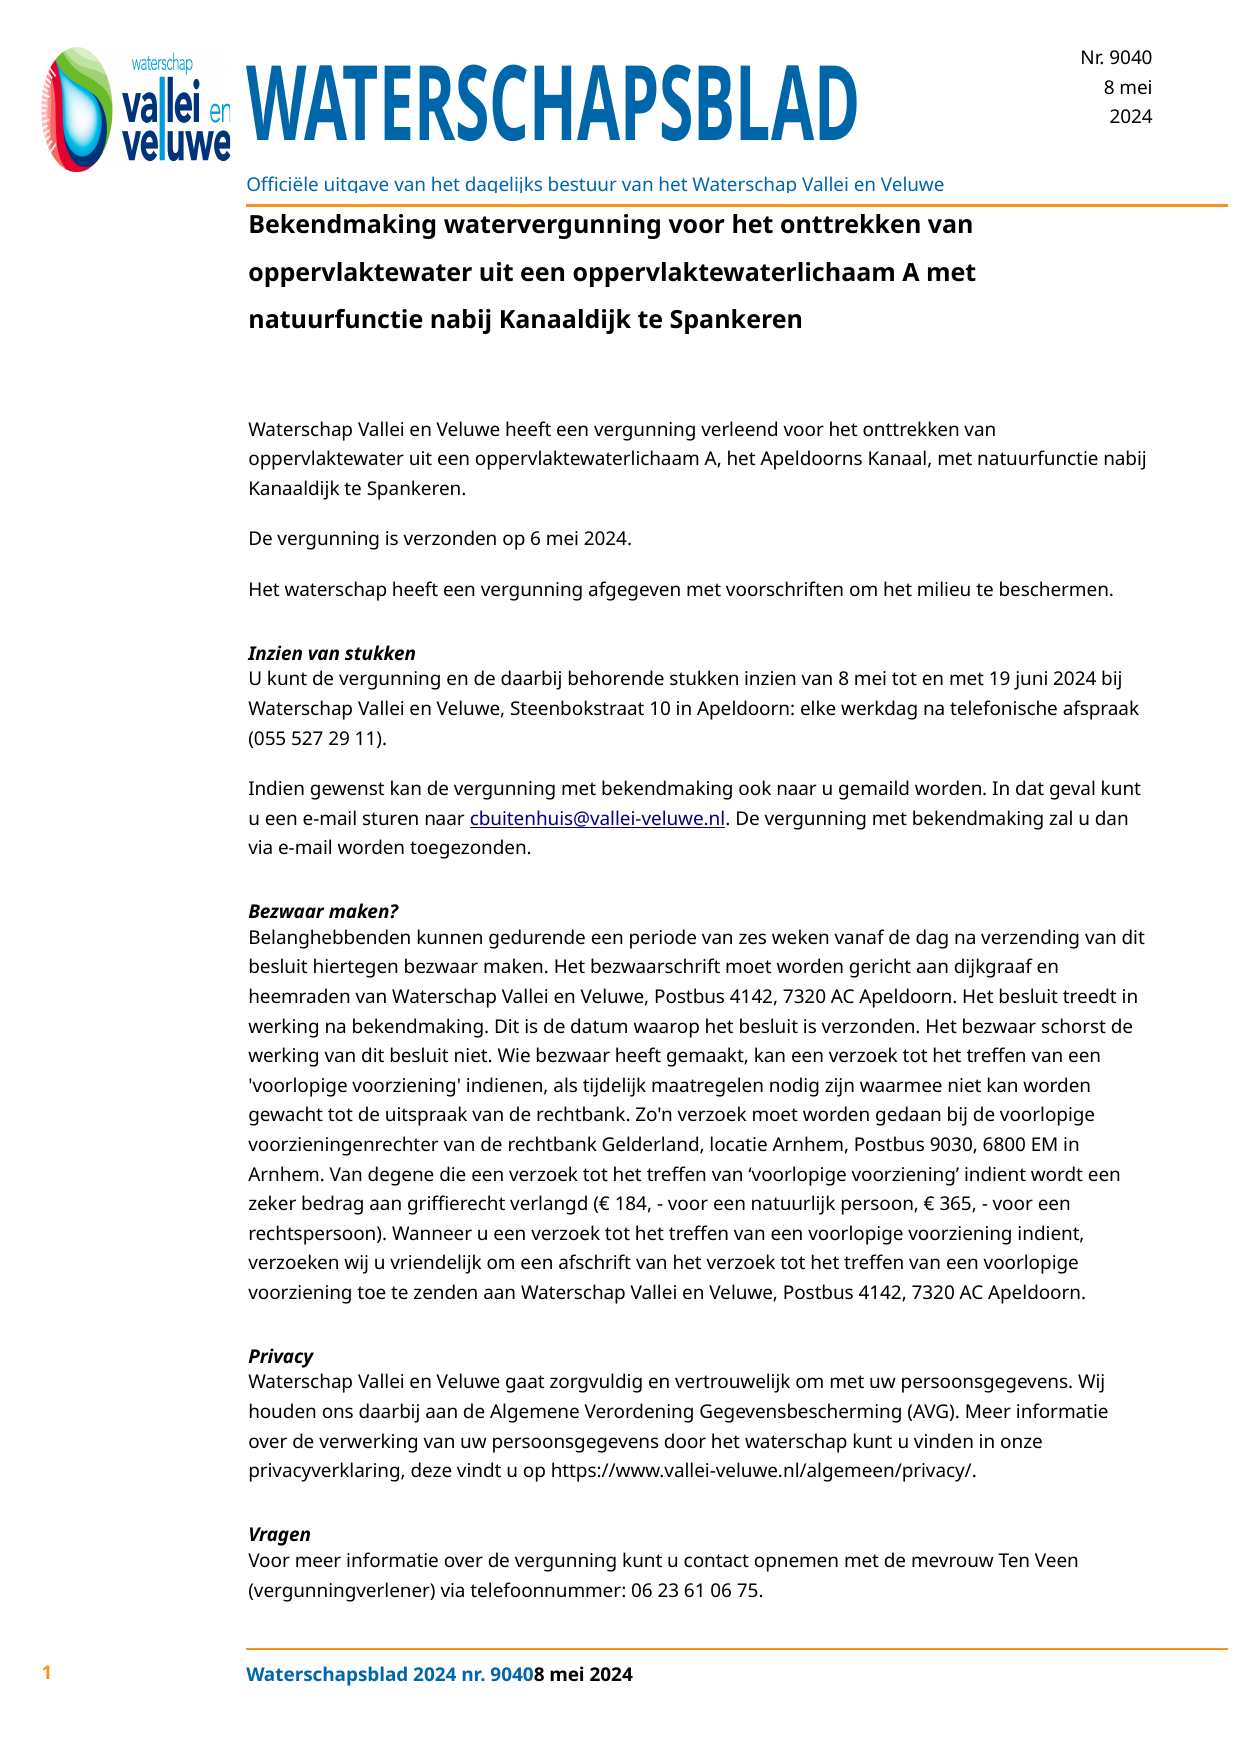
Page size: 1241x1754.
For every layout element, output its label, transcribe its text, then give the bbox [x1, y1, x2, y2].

text Waterschap Vallei en Veluwe gaat zorgvuldig en vertrouwelijk om met uw persoonsgegevens. Wij houden ons daarbij aan de Algemene Verordening Gegevensbescherming (AVG). Meer informatie over de verwerking van uw persoonsgegevens door het waterschap kunt u vinden in onze privacyverklaring, deze vindt u op https://www.vallei-veluwe.nl/algemeen/privacy/. [248, 1369, 1152, 1483]
text Het waterschap heeft een vergunning afgegeven met voorschriften om het milieu te beschermen. [248, 576, 1152, 602]
text Vragen [248, 1521, 1152, 1547]
text Waterschap Vallei en Veluwe heeft een vergunning verleend voor het onttrekken van oppervlaktewater uit een oppervlaktewaterlichaam A, het Apeldoorns Kanaal, met natuurfunctie nabij Kanaaldijk te Spankeren. [248, 416, 1152, 501]
picture [41, 47, 231, 172]
text U kunt de vergunning en de daarbij behorende stukken inzien van 8 mei tot en met 19 juni 2024 bij Waterschap Vallei en Veluwe, Steenbokstraat 10 in Apeldoorn: elke werkdag na telefonische afspraak (055 527 29 11). [248, 666, 1152, 751]
text Privacy [248, 1343, 1152, 1369]
text Voor meer informatie over de vergunning kunt u contact opnemen met de mevrouw Ten Veen (vergunningverlener) via telefoonnummer: 06 23 61 06 75. [248, 1547, 1152, 1602]
text Indien gewenst kan de vergunning met bekendmaking ook naar u gemaild worden. In dat geval kunt u een e-mail sturen naar cbuitenhuis@vallei-veluwe.nl. De vergunning met bekendmaking zal u dan via e-mail worden toegezonden. [248, 775, 1152, 860]
text Inzien van stukken [248, 640, 1152, 666]
text De vergunning is verzonden op 6 mei 2024. [248, 526, 1152, 551]
text Bezwaar maken? [248, 898, 1152, 924]
text Belanghebbenden kunnen gedurende een periode van zes weken vanaf de dag na verzending van dit besluit hiertegen bezwaar maken. Het bezwaarschrift moet worden gericht aan dijkgraaf en heemraden van Waterschap Vallei en Veluwe, Postbus 4142, 7320 AC Apeldoorn. Het besluit treedt in werking na bekendmaking. Dit is de datum waarop het besluit is verzonden. Het bezwaar schorst de werking van dit besluit niet. Wie bezwaar heeft gemaakt, kan een verzoek tot het treffen van een 'voorlopige voorziening' indienen, als tijdelijk maatregelen nodig zijn waarmee niet kan worden gewacht tot de uitspraak van de rechtbank. Zo'n verzoek moet worden gedaan bij de voorlopige voorzieningenrechter van de rechtbank Gelderland, locatie Arnhem, Postbus 9030, 6800 EM in Arnhem. Van degene die een verzoek tot het treffen van ‘voorlopige voorziening’ indient wordt een zeker bedrag aan griffierecht verlangd (€ 184, - voor een natuurlijk persoon, € 365, - voor een rechtspersoon). Wanneer u een verzoek tot het treffen van een voorlopige voorziening indient, verzoeken wij u vriendelijk om een afschrift van het verzoek tot het treffen van een voorlopige voorziening toe te zenden aan Waterschap Vallei en Veluwe, Postbus 4142, 7320 AC Apeldoorn. [248, 924, 1152, 1305]
text Bekendmaking watervergunning voor het onttrekken van oppervlaktewater uit een oppervlaktewaterlichaam A met natuurfunctie nabij Kanaaldijk te Spankeren [248, 207, 1152, 336]
